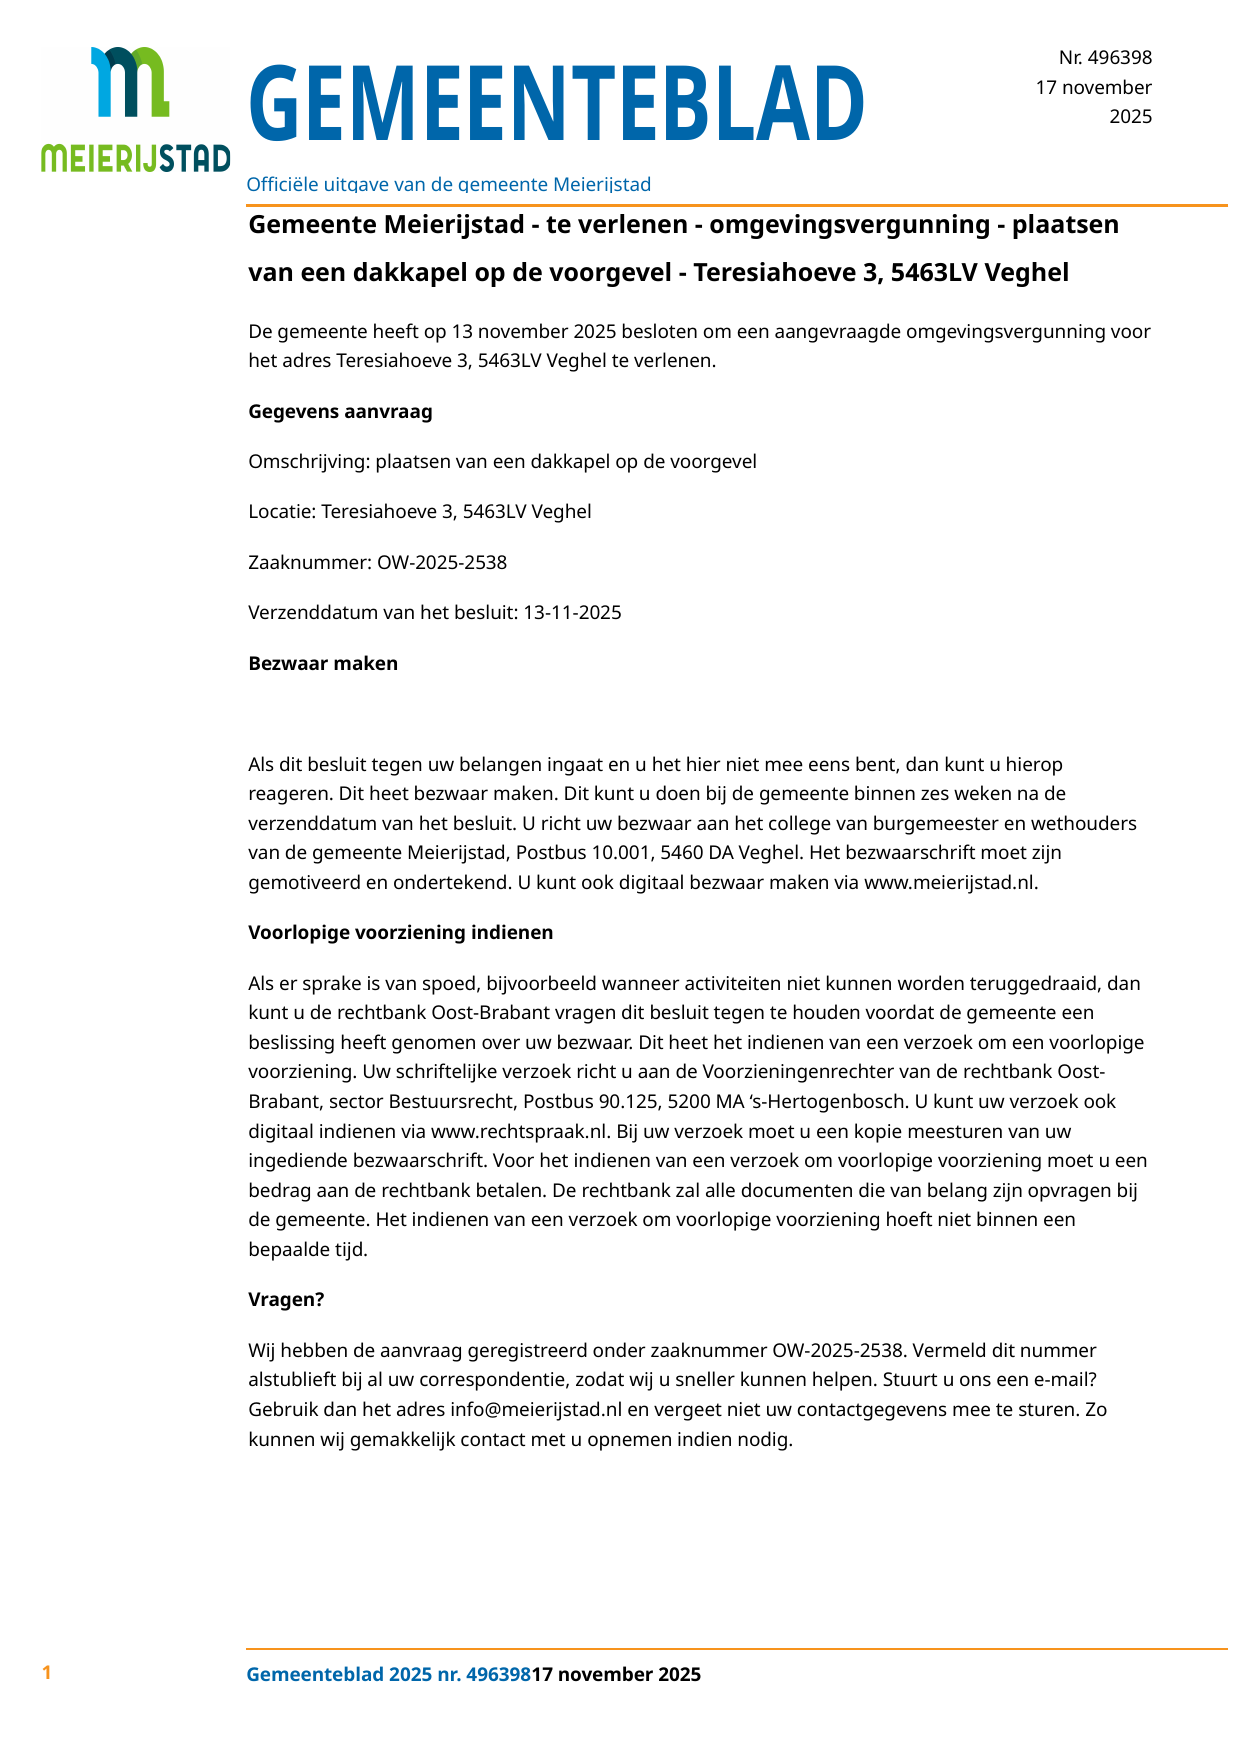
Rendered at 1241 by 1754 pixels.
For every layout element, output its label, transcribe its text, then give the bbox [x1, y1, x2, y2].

text Als dit besluit tegen uw belangen ingaat en u het hier niet mee eens bent, dan kunt u hierop reageren. Dit heet bezwaar maken. Dit kunt u doen bij de gemeente binnen zes weken na de verzenddatum van het besluit. U richt uw bezwaar aan het college van burgemeester en wethouders van de gemeente Meierijstad, Postbus 10.001, 5460 DA Veghel. Het bezwaarschrift moet zijn gemotiveerd en ondertekend. U kunt ook digitaal bezwaar maken via www.meierijstad.nl. [248, 751, 1152, 895]
text Wij hebben de aanvraag geregistreerd onder zaaknummer OW-2025-2538. Vermeld dit nummer alstublieft bij al uw correspondentie, zodat wij u sneller kunnen helpen. Stuurt u ons een e-mail? Gebruik dan het adres info@meierijstad.nl en vergeet niet uw contactgegevens mee te sturen. Zo kunnen wij gemakkelijk contact met u opnemen indien nodig. [248, 1337, 1152, 1452]
text Gemeente Meierijstad - te verlenen - omgevingsvergunning - plaatsen van een dakkapel op de voorgevel - Teresiahoeve 3, 5463LV Veghel [248, 207, 1152, 288]
text Voorlopige voorziening indienen [248, 919, 1152, 945]
text Omschrijving: plaatsen van een dakkapel op de voorgevel [248, 448, 1152, 474]
picture [41, 47, 231, 172]
text Gegevens aanvraag [248, 398, 1152, 424]
text De gemeente heeft op 13 november 2025 besloten om een aangevraagde omgevingsvergunning voor het adres Teresiahoeve 3, 5463LV Veghel te verlenen. [248, 318, 1152, 373]
text Verzenddatum van het besluit: 13-11-2025 [248, 599, 1152, 625]
text Bezwaar maken [248, 650, 1152, 676]
text Vragen? [248, 1287, 1152, 1312]
text Als er sprake is van spoed, bijvoorbeeld wanneer activiteiten niet kunnen worden teruggedraaid, dan kunt u de rechtbank Oost-Brabant vragen dit besluit tegen te houden voordat de gemeente een beslissing heeft genomen over uw bezwaar. Dit heet het indienen van een verzoek om een voorlopige voorziening. Uw schriftelijke verzoek richt u aan de Voorzieningenrechter van de rechtbank Oost-Brabant, sector Bestuursrecht, Postbus 90.125, 5200 MA ‘s-Hertogenbosch. U kunt uw verzoek ook digitaal indienen via www.rechtspraak.nl. Bij uw verzoek moet u een kopie meesturen van uw ingediende bezwaarschrift. Voor het indienen van een verzoek om voorlopige voorziening moet u een bedrag aan de rechtbank betalen. De rechtbank zal alle documenten die van belang zijn opvragen bij de gemeente. Het indienen van een verzoek om voorlopige voorziening hoeft niet binnen een bepaalde tijd. [248, 970, 1152, 1262]
text Locatie: Teresiahoeve 3, 5463LV Veghel [248, 499, 1152, 524]
text Zaaknummer: OW-2025-2538 [248, 549, 1152, 575]
